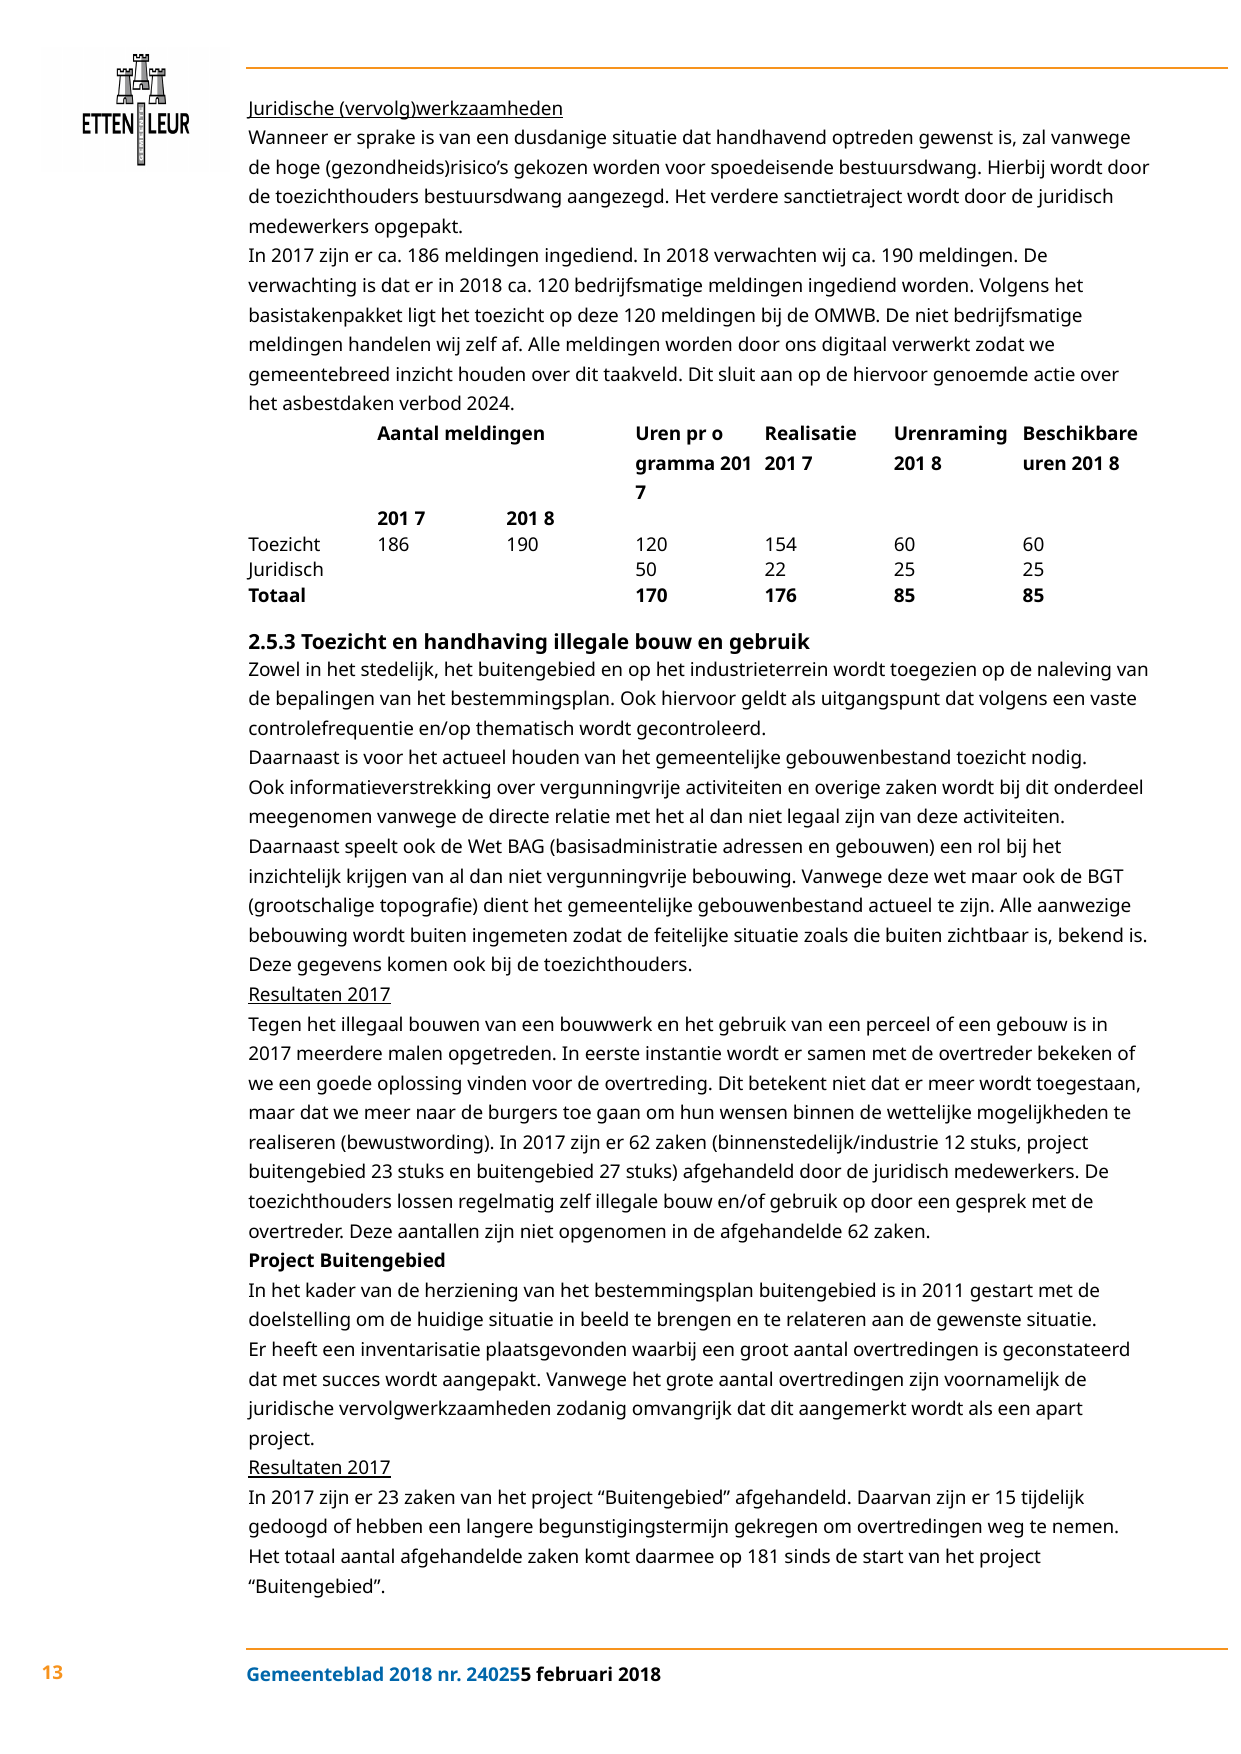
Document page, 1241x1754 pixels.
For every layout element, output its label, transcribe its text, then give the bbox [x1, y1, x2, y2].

table_cell Toezicht [248, 531, 377, 557]
table_cell 201 8 [506, 505, 635, 531]
text Resultaten 2017 [248, 1454, 1152, 1480]
picture [41, 47, 231, 172]
table_cell 25 [1023, 557, 1152, 582]
table_header Realisatie 201 7 [764, 420, 893, 505]
text Zowel in het stedelijk, het buitengebied en op het industrieterrein wordt toegezien op de naleving van de bepalingen van het bestemmingsplan. Ook hiervoor geldt als uitgangspunt dat volgens een vaste controlefrequentie en/op thematisch wordt gecontroleerd. [248, 656, 1152, 741]
table_cell 60 [1023, 531, 1152, 557]
text Daarnaast speelt ook de Wet BAG (basisadministratie adressen en gebouwen) een rol bij het inzichtelijk krijgen van al dan niet vergunningvrije bebouwing. Vanwege deze wet maar ook de BGT (grootschalige topografie) dient het gemeentelijke gebouwenbestand actueel te zijn. Alle aanwezige bebouwing wordt buiten ingemeten zodat de feitelijke situatie zoals die buiten zichtbaar is, bekend is. Deze gegevens komen ook bij de toezichthouders. [248, 833, 1152, 977]
table_cell 50 [635, 557, 764, 582]
table_cell [248, 505, 377, 531]
text Er heeft een inventarisatie plaatsgevonden waarbij een groot aantal overtredingen is geconstateerd dat met succes wordt aangepakt. Vanwege het grote aantal overtredingen zijn voornamelijk de juridische vervolgwerkzaamheden zodanig omvangrijk dat dit aangemerkt wordt als een apart project. [248, 1336, 1152, 1451]
text Daarnaast is voor het actueel houden van het gemeentelijke gebouwenbestand toezicht nodig. [248, 744, 1152, 770]
text Juridische (vervolg)werkzaamheden [248, 95, 1152, 121]
table_cell 201 7 [377, 505, 506, 531]
text Project Buitengebied [248, 1247, 1152, 1273]
table_header Urenraming 201 8 [894, 420, 1022, 505]
table_cell 85 [1023, 583, 1152, 608]
table_cell [1023, 505, 1152, 531]
table_cell [764, 505, 893, 531]
text Resultaten 2017 [248, 981, 1152, 1007]
table_cell [377, 557, 635, 582]
text In het kader van de herziening van het bestemmingsplan buitengebied is in 2011 gestart met de doelstelling om de huidige situatie in beeld te brengen en te relateren aan de gewenste situatie. [248, 1277, 1152, 1332]
table_cell Totaal [248, 583, 377, 608]
table_cell 85 [894, 583, 1022, 608]
table_cell 154 [764, 531, 893, 557]
table_cell [894, 505, 1022, 531]
text Tegen het illegaal bouwen van een bouwwerk en het gebruik van een perceel of een gebouw is in 2017 meerdere malen opgetreden. In eerste instantie wordt er samen met de overtreder bekeken of we een goede oplossing vinden voor de overtreding. Dit betekent niet dat er meer wordt toegestaan, maar dat we meer naar de burgers toe gaan om hun wensen binnen de wettelijke mogelijkheden te realiseren (bewustwording). In 2017 zijn er 62 zaken (binnenstedelijk/industrie 12 stuks, project buitengebied 23 stuks en buitengebied 27 stuks) afgehandeld door de juridisch medewerkers. De toezichthouders lossen regelmatig zelf illegale bouw en/of gebruik op door een gesprek met de overtreder. Deze aantallen zijn niet opgenomen in de afgehandelde 62 zaken. [248, 1011, 1152, 1244]
table_header Beschikbare uren 201 8 [1023, 420, 1152, 505]
text In 2017 zijn er 23 zaken van het project “Buitengebied” afgehandeld. Daarvan zijn er 15 tijdelijk gedoogd of hebben een langere begunstigingstermijn gekregen om overtredingen weg te nemen. Het totaal aantal afgehandelde zaken komt daarmee op 181 sinds de start van het project “Buitengebied”. [248, 1484, 1152, 1599]
table_header Uren pr o gramma 201 7 [635, 420, 764, 505]
table_cell Juridisch [248, 557, 377, 582]
table_header [248, 420, 377, 505]
table_cell 25 [894, 557, 1022, 582]
table_cell 176 [764, 583, 893, 608]
table_header Aantal meldingen [377, 420, 635, 505]
table_cell [635, 505, 764, 531]
table_cell 170 [635, 583, 764, 608]
table_cell 186 [377, 531, 506, 557]
table_cell 22 [764, 557, 893, 582]
table_cell [377, 583, 635, 608]
text Ook informatieverstrekking over vergunningvrije activiteiten en overige zaken wordt bij dit onderdeel meegenomen vanwege de directe relatie met het al dan niet legaal zijn van deze activiteiten. [248, 774, 1152, 829]
table_cell 190 [506, 531, 635, 557]
table_cell 120 [635, 531, 764, 557]
text In 2017 zijn er ca. 186 meldingen ingediend. In 2018 verwachten wij ca. 190 meldingen. De verwachting is dat er in 2018 ca. 120 bedrijfsmatige meldingen ingediend worden. Volgens het basistakenpakket ligt het toezicht op deze 120 meldingen bij de OMWB. De niet bedrijfsmatige meldingen handelen wij zelf af. Alle meldingen worden door ons digitaal verwerkt zodat we gemeentebreed inzicht houden over dit taakveld. Dit sluit aan op de hiervoor genoemde actie over het asbestdaken verbod 2024. [248, 243, 1152, 416]
table_cell 60 [894, 531, 1022, 557]
text Wanneer er sprake is van een dusdanige situatie dat handhavend optreden gewenst is, zal vanwege de hoge (gezondheids)risico’s gekozen worden voor spoedeisende bestuursdwang. Hierbij wordt door de toezichthouders bestuursdwang aangezegd. Het verdere sanctietraject wordt door de juridisch medewerkers opgepakt. [248, 124, 1152, 239]
text 2.5.3 Toezicht en handhaving illegale bouw en gebruik [248, 627, 1152, 656]
